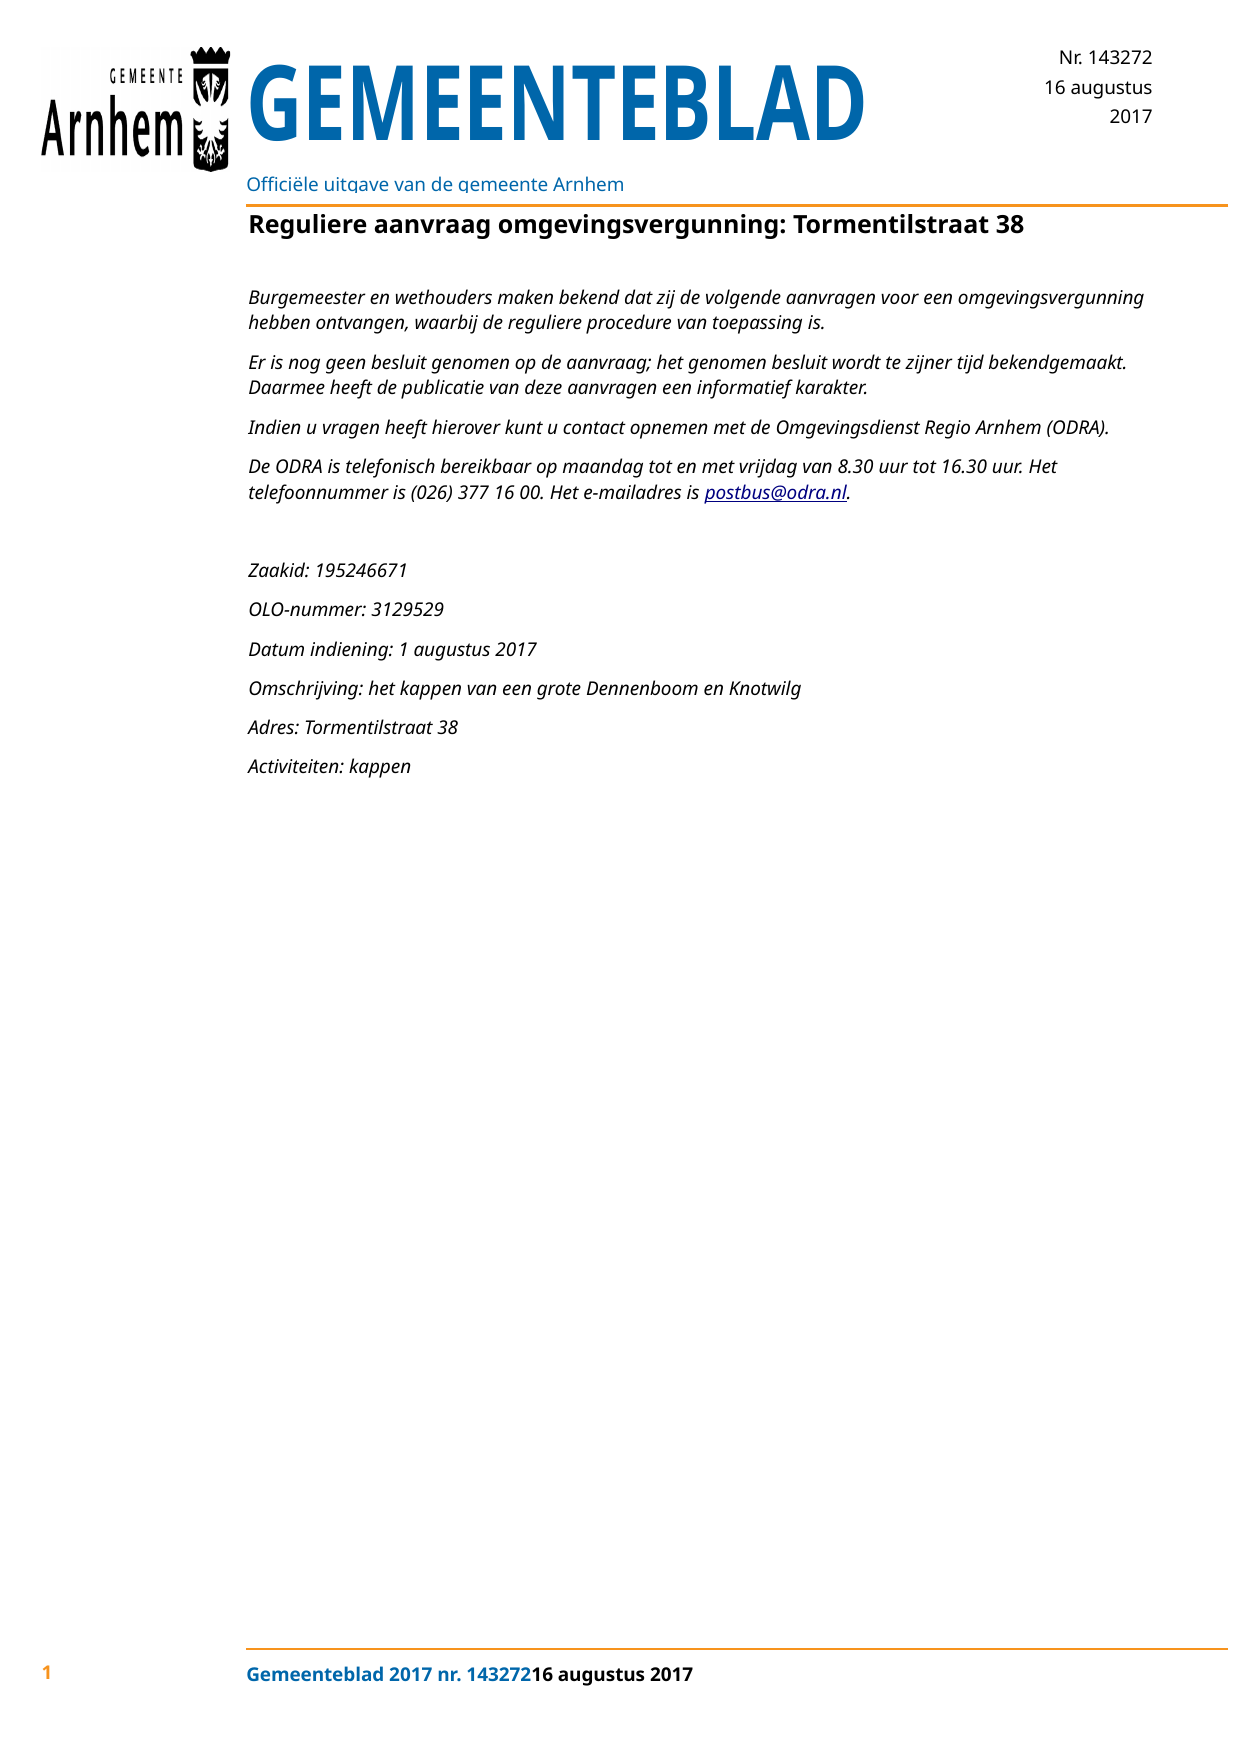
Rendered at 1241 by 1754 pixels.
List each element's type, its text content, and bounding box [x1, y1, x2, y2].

text Activiteiten: kappen [248, 754, 1152, 779]
picture [41, 47, 231, 172]
text De ODRA is telefonisch bereikbaar op maandag tot en met vrijdag van 8.30 uur tot 16.30 uur. Het telefoonnummer is (026) 377 16 00. Het e-mailadres is postbus@odra.nl. [248, 453, 1152, 504]
text Adres: Tormentilstraat 38 [248, 714, 1152, 740]
text Er is nog geen besluit genomen op de aanvraag; het genomen besluit wordt te zijner tijd bekendgemaakt. Daarmee heeft de publicatie van deze aanvragen een informatief karakter. [248, 349, 1152, 400]
text Datum indiening: 1 augustus 2017 [248, 636, 1152, 662]
text Burgemeester en wethouders maken bekend dat zij de volgende aanvragen voor een omgevingsvergunning hebben ontvangen, waarbij de reguliere procedure van toepassing is. [248, 284, 1152, 335]
text Reguliere aanvraag omgevingsvergunning: Tormentilstraat 38 [248, 207, 1152, 241]
text OLO-nummer: 3129529 [248, 597, 1152, 622]
text Omschrijving: het kappen van een grote Dennenboom en Knotwilg [248, 675, 1152, 701]
text Indien u vragen heeft hierover kunt u contact opnemen met de Omgevingsdienst Regio Arnhem (ODRA). [248, 414, 1152, 439]
text Zaakid: 195246671 [248, 557, 1152, 583]
